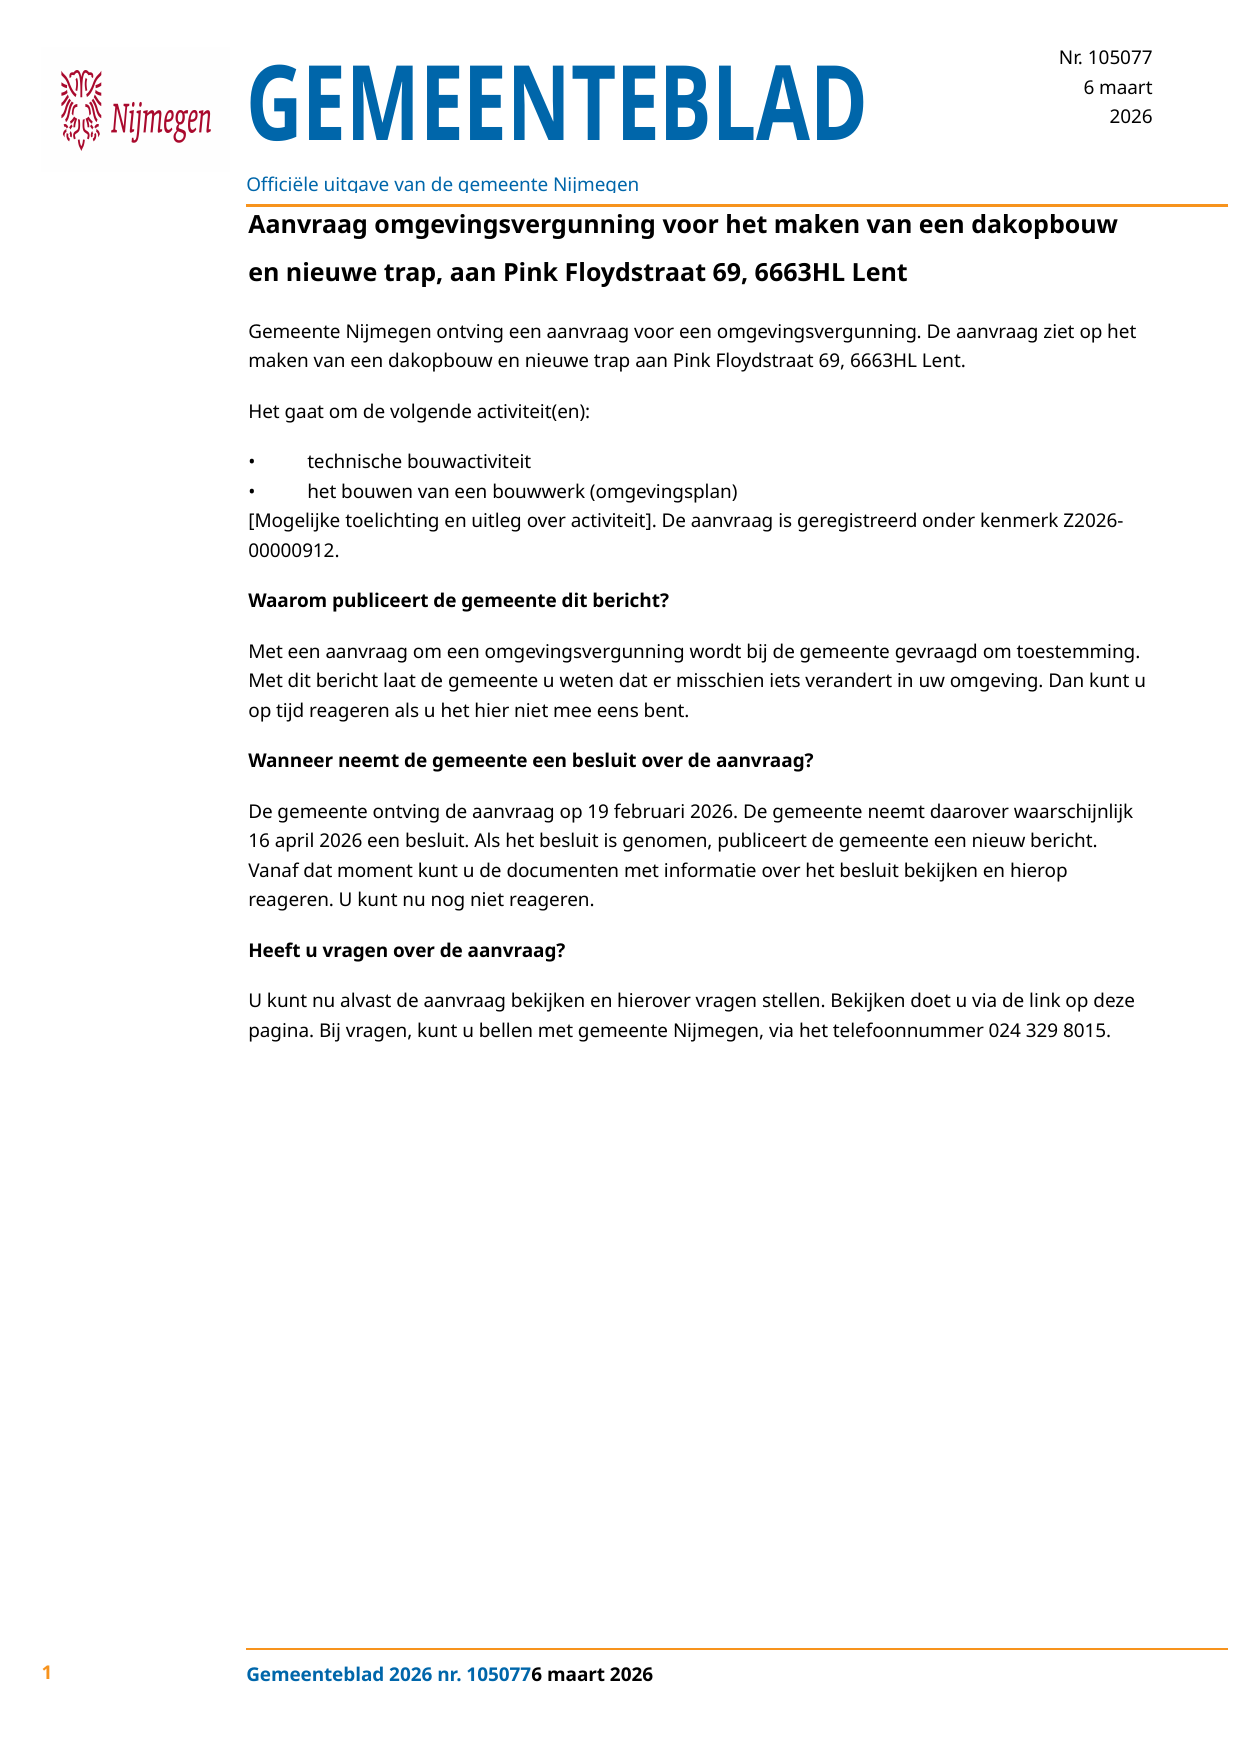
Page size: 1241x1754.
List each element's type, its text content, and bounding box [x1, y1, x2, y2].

list technische bouwactiviteit [248, 448, 1152, 474]
text Met een aanvraag om een omgevingsvergunning wordt bij de gemeente gevraagd om toestemming. Met dit bericht laat de gemeente u weten dat er misschien iets verandert in uw omgeving. Dan kunt u op tijd reageren als u het hier niet mee eens bent. [248, 638, 1152, 723]
text U kunt nu alvast de aanvraag bekijken en hierover vragen stellen. Bekijken doet u via de link op deze pagina. Bij vragen, kunt u bellen met gemeente Nijmegen, via het telefoonnummer 024 329 8015. [248, 987, 1152, 1043]
text Heeft u vragen over de aanvraag? [248, 937, 1152, 963]
text [Mogelijke toelichting en uitleg over activiteit]. De aanvraag is geregistreerd onder kenmerk Z2026-00000912. [248, 507, 1152, 563]
text Wanneer neemt de gemeente een besluit over de aanvraag? [248, 747, 1152, 773]
text Gemeente Nijmegen ontving een aanvraag voor een omgevingsvergunning. De aanvraag ziet op het maken van een dakopbouw en nieuwe trap aan Pink Floydstraat 69, 6663HL Lent. [248, 318, 1152, 373]
picture [41, 47, 231, 172]
list het bouwen van een bouwwerk (omgevingsplan) [248, 478, 1152, 504]
text Aanvraag omgevingsvergunning voor het maken van een dakopbouw en nieuwe trap, aan Pink Floydstraat 69, 6663HL Lent [248, 207, 1152, 288]
text De gemeente ontving de aanvraag op 19 februari 2026. De gemeente neemt daarover waarschijnlijk 16 april 2026 een besluit. Als het besluit is genomen, publiceert de gemeente een nieuw bericht. Vanaf dat moment kunt u de documenten met informatie over het besluit bekijken en hierop reageren. U kunt nu nog niet reageren. [248, 798, 1152, 912]
text Het gaat om de volgende activiteit(en): [248, 398, 1152, 424]
text Waarom publiceert de gemeente dit bericht? [248, 587, 1152, 613]
